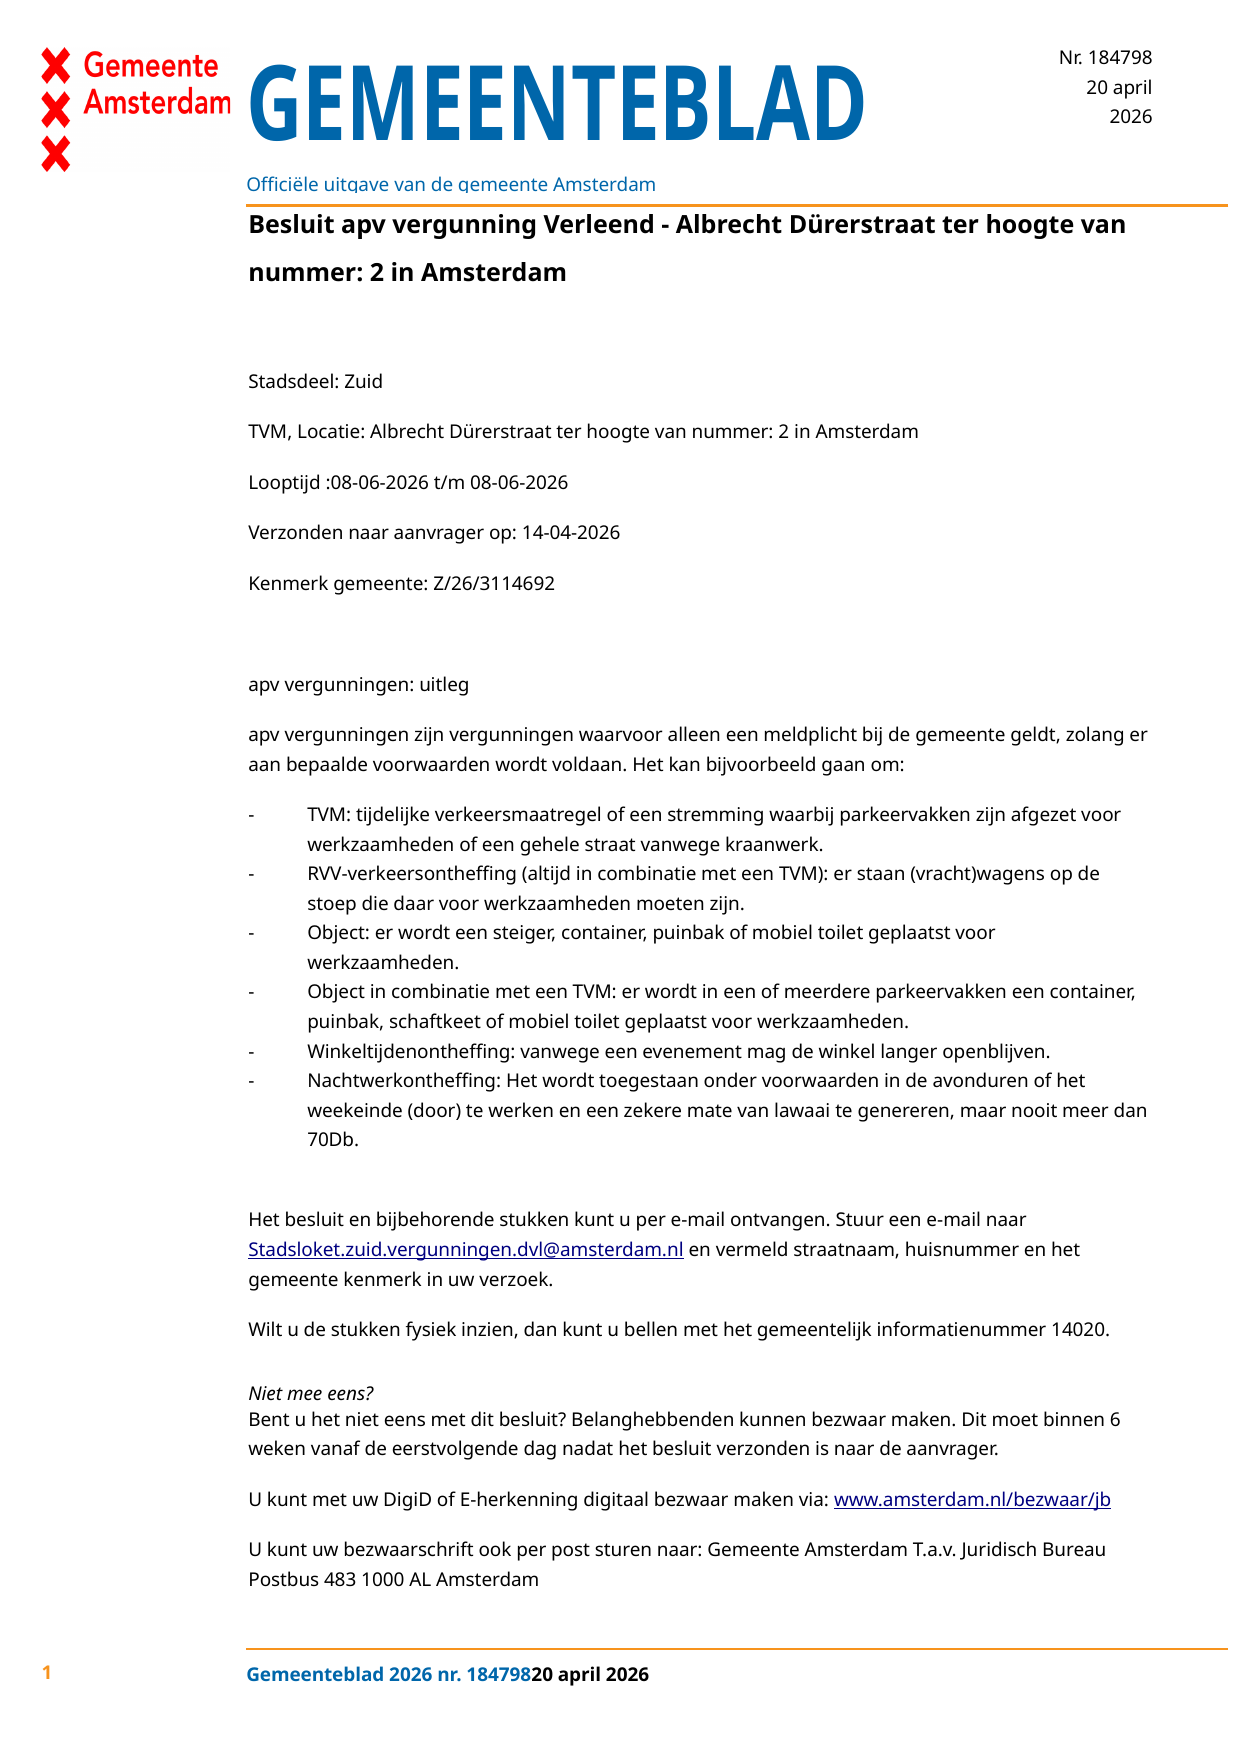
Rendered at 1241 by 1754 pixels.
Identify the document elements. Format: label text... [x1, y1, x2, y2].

text TVM, Locatie: Albrecht Dürerstraat ter hoogte van nummer: 2 in Amsterdam [248, 419, 1152, 444]
text apv vergunningen zijn vergunningen waarvoor alleen een meldplicht bij de gemeente geldt, zolang er aan bepaalde voorwaarden wordt voldaan. Het kan bijvoorbeeld gaan om: [248, 721, 1152, 777]
picture [41, 47, 231, 172]
text Looptijd :08-06-2026 t/m 08-06-2026 [248, 469, 1152, 495]
list Nachtwerkontheffing: Het wordt toegestaan onder voorwaarden in de avonduren of het weekeinde (door) te werken en een zekere mate van lawaai te genereren, maar nooit meer dan 70Db. [248, 1067, 1152, 1152]
text Verzonden naar aanvrager op: 14-04-2026 [248, 519, 1152, 545]
text Niet mee eens? [248, 1380, 1152, 1406]
text Besluit apv vergunning Verleend - Albrecht Dürerstraat ter hoogte van nummer: 2 in Amsterdam [248, 207, 1152, 288]
list TVM: tijdelijke verkeersmaatregel of een stremming waarbij parkeervakken zijn afgezet voor werkzaamheden of een gehele straat vanwege kraanwerk. [248, 801, 1152, 857]
text U kunt met uw DigiD of E-herkenning digitaal bezwaar maken via: www.amsterdam.nl/bezwaar/jb [248, 1486, 1152, 1512]
text Wilt u de stukken fysiek inzien, dan kunt u bellen met het gemeentelijk informatienummer 14020. [248, 1316, 1152, 1342]
list RVV-verkeersontheffing (altijd in combinatie met een TVM): er staan (vracht)wagens op de stoep die daar voor werkzaamheden moeten zijn. [248, 860, 1152, 916]
text Stadsdeel: Zuid [248, 368, 1152, 394]
text U kunt uw bezwaarschrift ook per post sturen naar: Gemeente Amsterdam T.a.v. Juridisch Bureau Postbus 483 1000 AL Amsterdam [248, 1536, 1152, 1592]
list Winkeltijdenontheffing: vanwege een evenement mag de winkel langer openblijven. [248, 1038, 1152, 1064]
list Object: er wordt een steiger, container, puinbak of mobiel toilet geplaatst voor werkzaamheden. [248, 919, 1152, 975]
text apv vergunningen: uitleg [248, 671, 1152, 697]
text Het besluit en bijbehorende stukken kunt u per e-mail ontvangen. Stuur een e-mail naar Stadsloket.zuid.vergunningen.dvl@amsterdam.nl en vermeld straatnaam, huisnummer en het gemeente kenmerk in uw verzoek. [248, 1207, 1152, 1292]
text Bent u het niet eens met dit besluit? Belanghebbenden kunnen bezwaar maken. Dit moet binnen 6 weken vanaf de eerstvolgende dag nadat het besluit verzonden is naar de aanvrager. [248, 1406, 1152, 1461]
list Object in combinatie met een TVM: er wordt in een of meerdere parkeervakken een container, puinbak, schaftkeet of mobiel toilet geplaatst voor werkzaamheden. [248, 979, 1152, 1034]
text Kenmerk gemeente: Z/26/3114692 [248, 570, 1152, 596]
